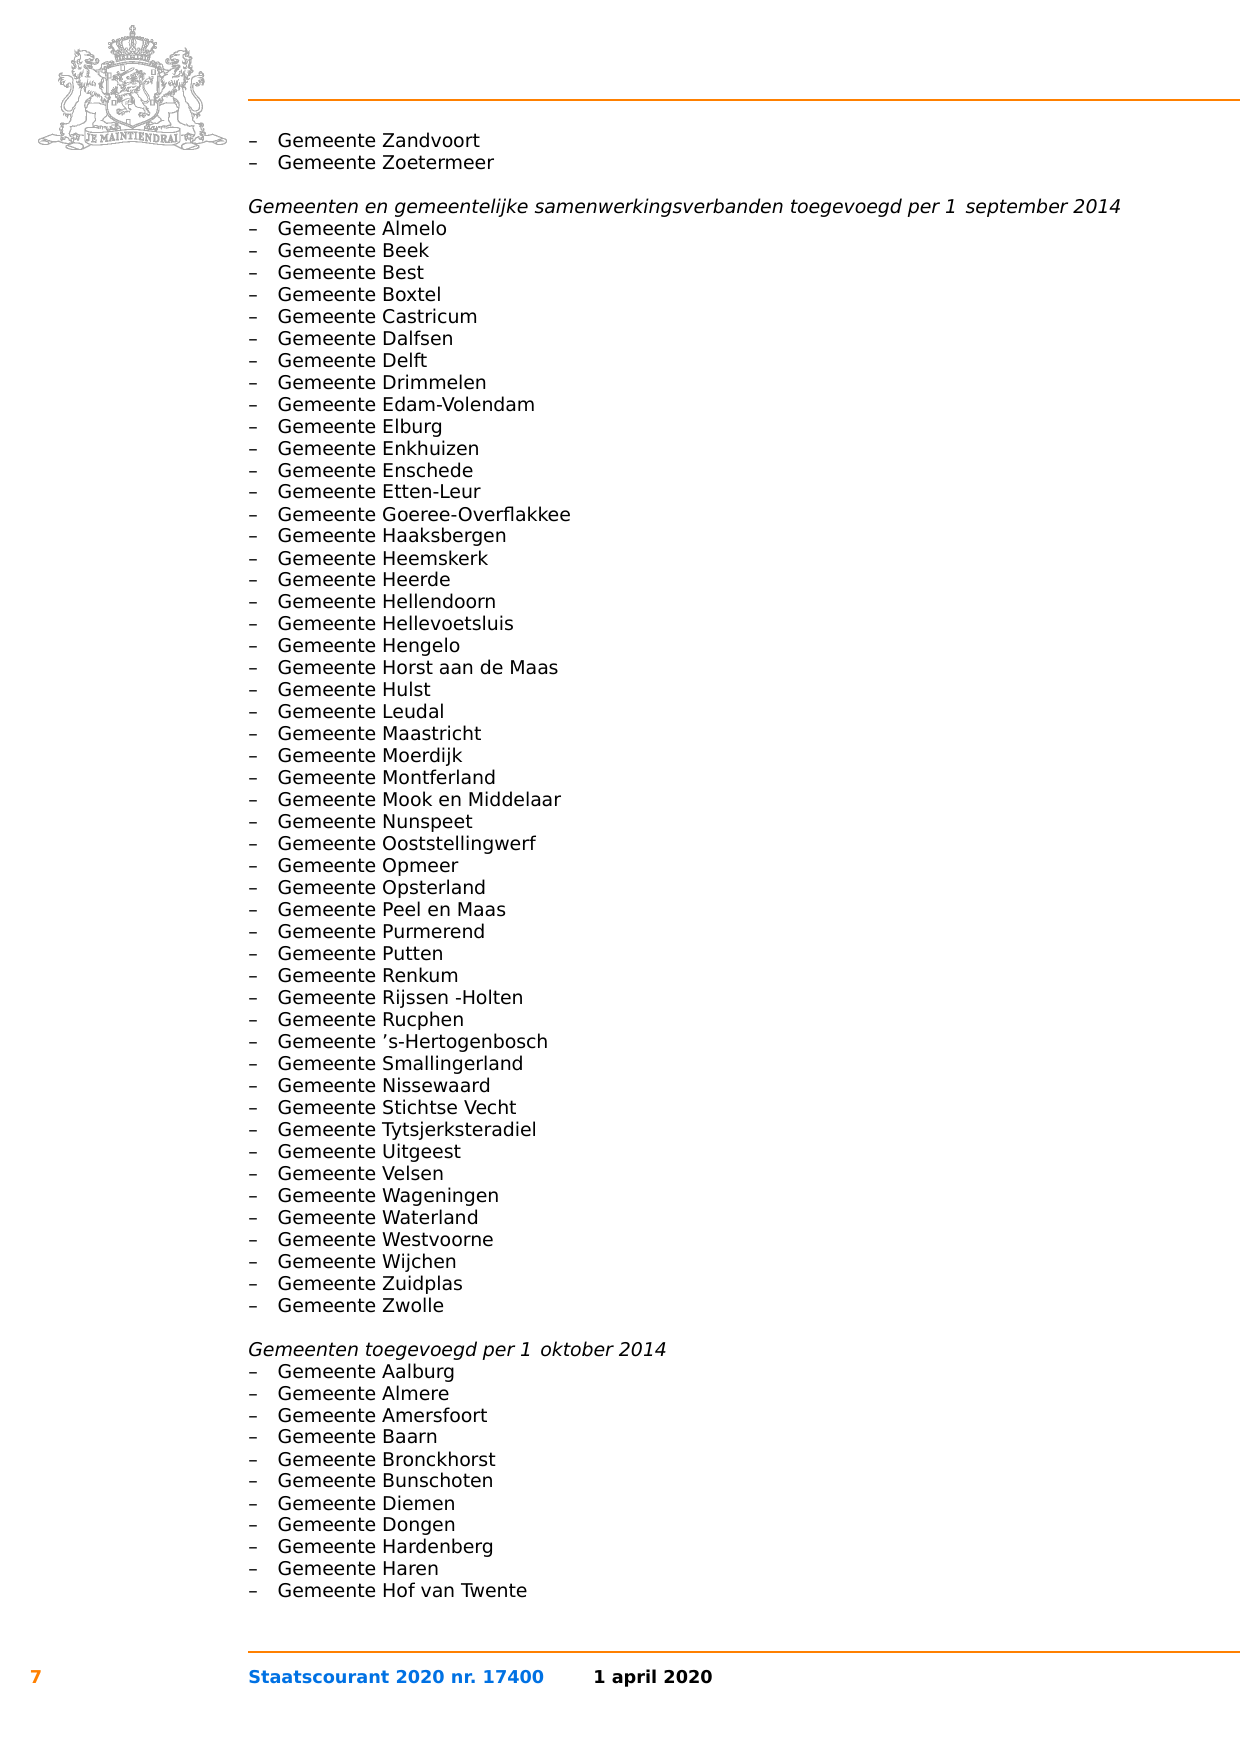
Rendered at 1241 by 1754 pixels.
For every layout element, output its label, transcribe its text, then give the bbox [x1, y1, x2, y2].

text – Gemeente Maastricht [248, 723, 1163, 745]
text – Gemeente Haren [248, 1558, 1163, 1580]
text – Gemeente Hengelo [248, 635, 1163, 657]
text – Gemeente Wageningen [248, 1185, 1163, 1207]
text – Gemeente Almelo [248, 218, 1163, 240]
text – Gemeente Heerde [248, 569, 1163, 591]
text – Gemeente Beek [248, 240, 1163, 262]
text – Gemeente Ooststellingwerf [248, 833, 1163, 855]
text – Gemeente Delft [248, 349, 1163, 372]
text – Gemeente Waterland [248, 1207, 1163, 1229]
text – Gemeente Zoetermeer [248, 152, 1163, 174]
text – Gemeente Westvoorne [248, 1229, 1163, 1251]
text – Gemeente Elburg [248, 416, 1163, 437]
text – Gemeente Velsen [248, 1163, 1163, 1185]
text – Gemeente Boxtel [248, 284, 1163, 306]
text – Gemeente Aalburg [248, 1361, 1163, 1382]
text – Gemeente Etten-Leur [248, 481, 1163, 503]
text – Gemeente Hof van Twente [248, 1580, 1163, 1602]
text – Gemeente Renkum [248, 965, 1163, 987]
text – Gemeente ’s-Hertogenbosch [248, 1031, 1163, 1053]
text – Gemeente Heemskerk [248, 547, 1163, 569]
text – Gemeente Enkhuizen [248, 437, 1163, 459]
text – Gemeente Baarn [248, 1426, 1163, 1448]
text – Gemeente Smallingerland [248, 1053, 1163, 1075]
picture [38, 25, 227, 150]
text – Gemeente Haaksbergen [248, 525, 1163, 547]
text – Gemeente Almere [248, 1382, 1163, 1404]
text – Gemeente Castricum [248, 306, 1163, 328]
text – Gemeente Dongen [248, 1514, 1163, 1536]
text – Gemeente Moerdijk [248, 745, 1163, 767]
text – Gemeente Hardenberg [248, 1536, 1163, 1558]
text – Gemeente Montferland [248, 767, 1163, 789]
text – Gemeente Rijssen -Holten [248, 987, 1163, 1009]
text – Gemeente Bronckhorst [248, 1448, 1163, 1470]
text – Gemeente Zuidplas [248, 1273, 1163, 1295]
text – Gemeente Leudal [248, 701, 1163, 723]
text – Gemeente Hellevoetsluis [248, 613, 1163, 635]
text – Gemeente Tytsjerksteradiel [248, 1119, 1163, 1141]
text – Gemeente Amersfoort [248, 1404, 1163, 1426]
text – Gemeente Mook en Middelaar [248, 789, 1163, 811]
text – Gemeente Rucphen [248, 1009, 1163, 1031]
text Gemeenten en gemeentelijke samenwerkingsverbanden toegevoegd per 1 september 2014 [248, 196, 1163, 218]
text – Gemeente Zandvoort [248, 130, 1163, 152]
text – Gemeente Nunspeet [248, 811, 1163, 833]
text Gemeenten toegevoegd per 1 oktober 2014 [248, 1338, 1163, 1361]
text – Gemeente Edam-Volendam [248, 393, 1163, 416]
text – Gemeente Bunschoten [248, 1470, 1163, 1492]
text – Gemeente Goeree-Overflakkee [248, 503, 1163, 525]
text – Gemeente Purmerend [248, 921, 1163, 943]
text – Gemeente Wijchen [248, 1251, 1163, 1273]
text – Gemeente Nissewaard [248, 1075, 1163, 1097]
text – Gemeente Dalfsen [248, 328, 1163, 349]
text – Gemeente Enschede [248, 459, 1163, 481]
text – Gemeente Opsterland [248, 877, 1163, 899]
text – Gemeente Diemen [248, 1492, 1163, 1514]
text – Gemeente Best [248, 262, 1163, 284]
text – Gemeente Uitgeest [248, 1141, 1163, 1163]
text – Gemeente Putten [248, 943, 1163, 965]
text – Gemeente Peel en Maas [248, 899, 1163, 921]
text – Gemeente Opmeer [248, 855, 1163, 877]
text – Gemeente Hulst [248, 679, 1163, 701]
text – Gemeente Zwolle [248, 1295, 1163, 1317]
text – Gemeente Hellendoorn [248, 591, 1163, 613]
text – Gemeente Stichtse Vecht [248, 1097, 1163, 1119]
text – Gemeente Drimmelen [248, 372, 1163, 393]
text – Gemeente Horst aan de Maas [248, 657, 1163, 679]
